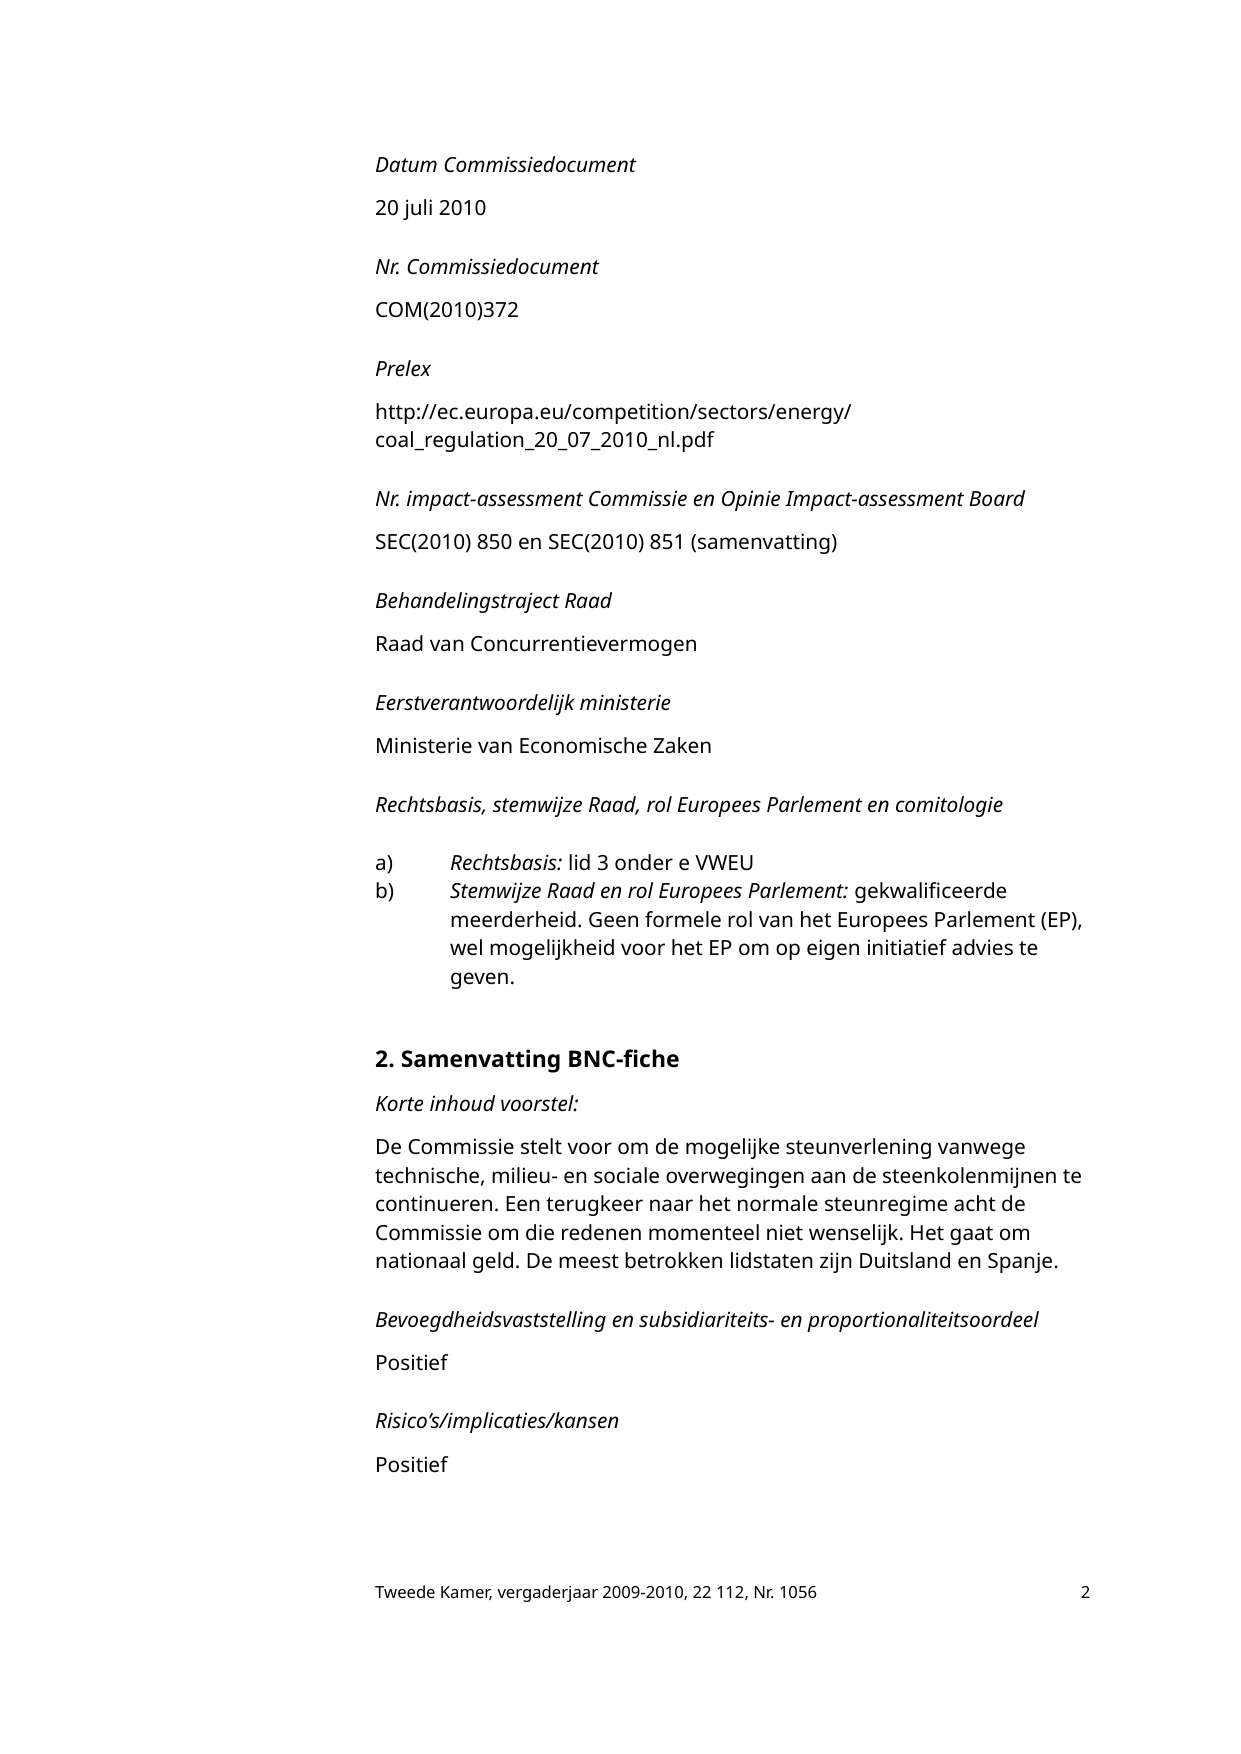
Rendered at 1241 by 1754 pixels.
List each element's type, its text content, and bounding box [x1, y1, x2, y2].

text Rechtsbasis, stemwijze Raad, rol Europees Parlement en comitologie [375, 790, 1090, 818]
text Nr. Commissiedocument [375, 252, 1090, 280]
text COM(2010)372 [375, 295, 1090, 324]
text 20 juli 2010 [375, 193, 1090, 222]
text Nr. impact-assessment Commissie en Opinie Impact-assessment Board [375, 484, 1090, 512]
text Ministerie van Economische Zaken [375, 731, 1090, 760]
text http://ec.europa.eu/competition/sectors/energy/coal_regulation_20_07_2010_nl.pdf [375, 397, 1090, 454]
text Prelex [375, 354, 1090, 382]
text Raad van Concurrentievermogen [375, 629, 1090, 658]
text Positief [375, 1450, 1090, 1478]
text Risico’s/implicaties/kansen [375, 1407, 1090, 1435]
text SEC(2010) 850 en SEC(2010) 851 (samenvatting) [375, 527, 1090, 556]
text Bevoegdheidsvaststelling en subsidiariteits- en proportionaliteitsoordeel [375, 1305, 1090, 1333]
text De Commissie stelt voor om de mogelijke steunverlening vanwege technische, milieu- en sociale overwegingen aan de steenkolenmijnen te continueren. Een terugkeer naar het normale steunregime acht de Commissie om die redenen momenteel niet wenselijk. Het gaat om nationaal geld. De meest betrokken lidstaten zijn Duitsland en Spanje. [375, 1132, 1090, 1275]
list Stemwijze Raad en rol Europees Parlement: gekwalificeerde meerderheid. Geen formele rol van het Europees Parlement (EP), wel mogelijkheid voor het EP om op eigen initiatief advies te geven. [375, 877, 1090, 990]
text Korte inhoud voorstel: [375, 1089, 1090, 1117]
text Behandelingstraject Raad [375, 586, 1090, 614]
text Datum Commissiedocument [375, 150, 1090, 178]
subtitle 2. Samenvatting BNC-fiche [375, 1043, 1090, 1074]
text Eerstverantwoordelijk ministerie [375, 688, 1090, 716]
list Rechtsbasis: lid 3 onder e VWEU [375, 848, 1090, 877]
text Positief [375, 1348, 1090, 1377]
